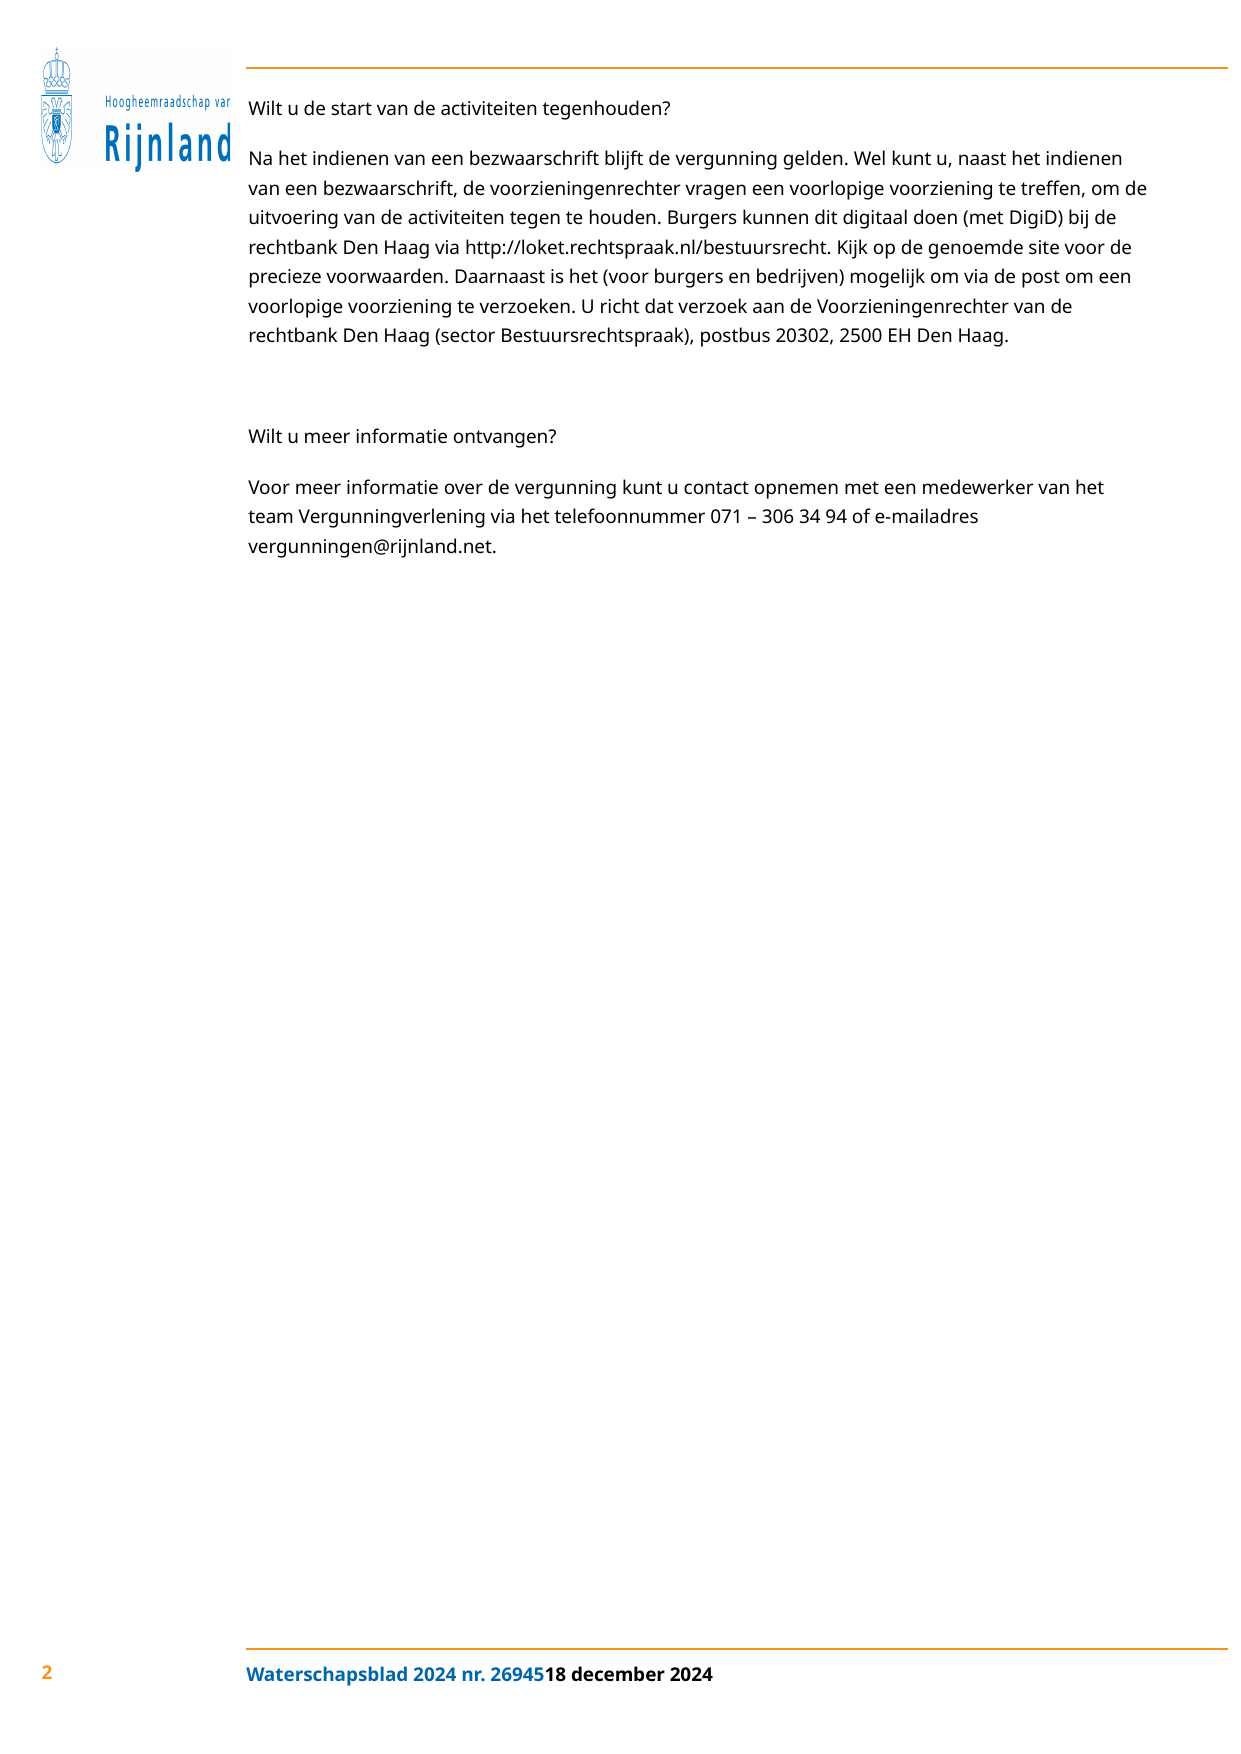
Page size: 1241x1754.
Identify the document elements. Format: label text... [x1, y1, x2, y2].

picture [41, 47, 231, 172]
text Wilt u meer informatie ontvangen? [248, 423, 1152, 449]
text Wilt u de start van de activiteiten tegenhouden? [248, 95, 1152, 121]
text Voor meer informatie over de vergunning kunt u contact opnemen met een medewerker van het team Vergunningverlening via het telefoonnummer 071 – 306 34 94 of e-mailadres vergunningen@rijnland.net. [248, 474, 1152, 559]
text Na het indienen van een bezwaarschrift blijft de vergunning gelden. Wel kunt u, naast het indienen van een bezwaarschrift, de voorzieningenrechter vragen een voorlopige voorziening te treffen, om de uitvoering van de activiteiten tegen te houden. Burgers kunnen dit digitaal doen (met DigiD) bij de rechtbank Den Haag via http://loket.rechtspraak.nl/bestuursrecht. Kijk op de genoemde site voor de precieze voorwaarden. Daarnaast is het (voor burgers en bedrijven) mogelijk om via de post om een voorlopige voorziening te verzoeken. U richt dat verzoek aan de Voorzieningenrechter van de rechtbank Den Haag (sector Bestuursrechtspraak), postbus 20302, 2500 EH Den Haag. [248, 145, 1152, 348]
